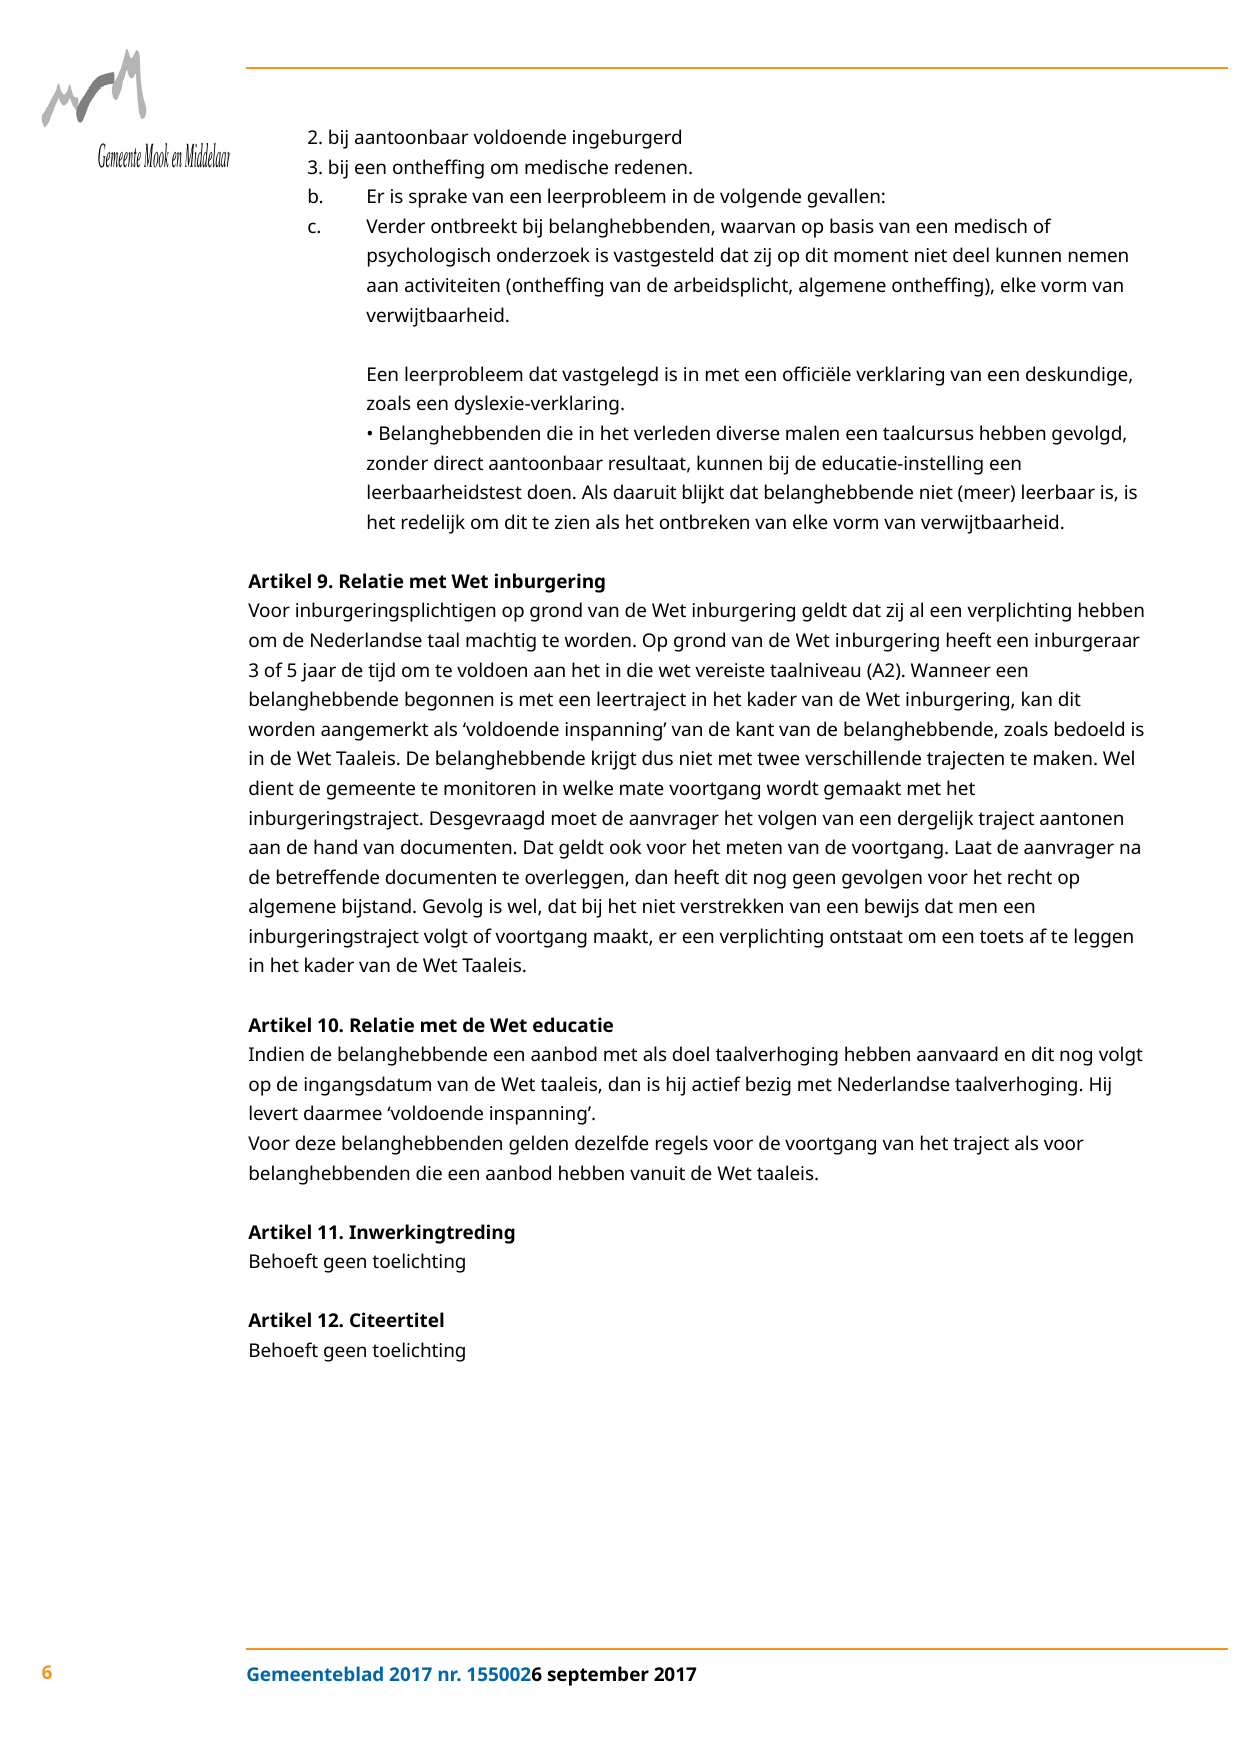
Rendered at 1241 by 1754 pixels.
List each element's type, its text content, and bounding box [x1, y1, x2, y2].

list 3. bij een ontheffing om medische redenen. [248, 154, 1152, 180]
text Indien de belanghebbende een aanbod met als doel taalverhoging hebben aanvaard en dit nog volgt op de ingangsdatum van de Wet taaleis, dan is hij actief bezig met Nederlandse taalverhoging. Hij levert daarmee ‘voldoende inspanning’. [248, 1041, 1152, 1126]
list Er is sprake van een leerprobleem in de volgende gevallen: [307, 183, 1152, 209]
text Artikel 12. Citeertitel [248, 1308, 1152, 1333]
text Voor deze belanghebbenden gelden dezelfde regels voor de voortgang van het traject als voor belanghebbenden die een aanbod hebben vanuit de Wet taaleis. [248, 1130, 1152, 1186]
list Verder ontbreekt bij belanghebbenden, waarvan op basis van een medisch of psychologisch onderzoek is vastgesteld dat zij op dit moment niet deel kunnen nemen aan activiteiten (ontheffing van de arbeidsplicht, algemene ontheffing), elke vorm van verwijtbaarheid. [307, 213, 1152, 328]
list 2. bij aantoonbaar voldoende ingeburgerd [248, 124, 1152, 150]
text Voor inburgeringsplichtigen op grond van de Wet inburgering geldt dat zij al een verplichting hebben om de Nederlandse taal machtig te worden. Op grond van de Wet inburgering heeft een inburgeraar 3 of 5 jaar de tijd om te voldoen aan het in die wet vereiste taalniveau (A2). Wanneer een belanghebbende begonnen is met een leertraject in het kader van de Wet inburgering, kan dit worden aangemerkt als ‘voldoende inspanning’ van de kant van de belanghebbende, zoals bedoeld is in de Wet Taaleis. De belanghebbende krijgt dus niet met twee verschillende trajecten te maken. Wel dient de gemeente te monitoren in welke mate voortgang wordt gemaakt met het inburgeringstraject. Desgevraagd moet de aanvrager het volgen van een dergelijk traject aantonen aan de hand van documenten. Dat geldt ook voor het meten van de voortgang. Laat de aanvrager na de betreffende documenten te overleggen, dan heeft dit nog geen gevolgen voor het recht op algemene bijstand. Gevolg is wel, dat bij het niet verstrekken van een bewijs dat men een inburgeringstraject volgt of voortgang maakt, er een verplichting ontstaat om een toets af te leggen in het kader van de Wet Taaleis. [248, 598, 1152, 978]
list • Belanghebbenden die in het verleden diverse malen een taalcursus hebben gevolgd, zonder direct aantoonbaar resultaat, kunnen bij de educatie-instelling een leerbaarheidstest doen. Als daaruit blijkt dat belanghebbende niet (meer) leerbaar is, is het redelijk om dit te zien als het ontbreken van elke vorm van verwijtbaarheid. [307, 420, 1152, 535]
list Een leerprobleem dat vastgelegd is in met een officiële verklaring van een deskundige, zoals een dyslexie-verklaring. [307, 361, 1152, 416]
text Artikel 9. Relatie met Wet inburgering [248, 568, 1152, 594]
text Artikel 10. Relatie met de Wet educatie [248, 1012, 1152, 1038]
text Artikel 11. Inwerkingtreding [248, 1219, 1152, 1245]
picture [41, 47, 231, 172]
text Behoeft geen toelichting [248, 1248, 1152, 1274]
text Behoeft geen toelichting [248, 1337, 1152, 1363]
